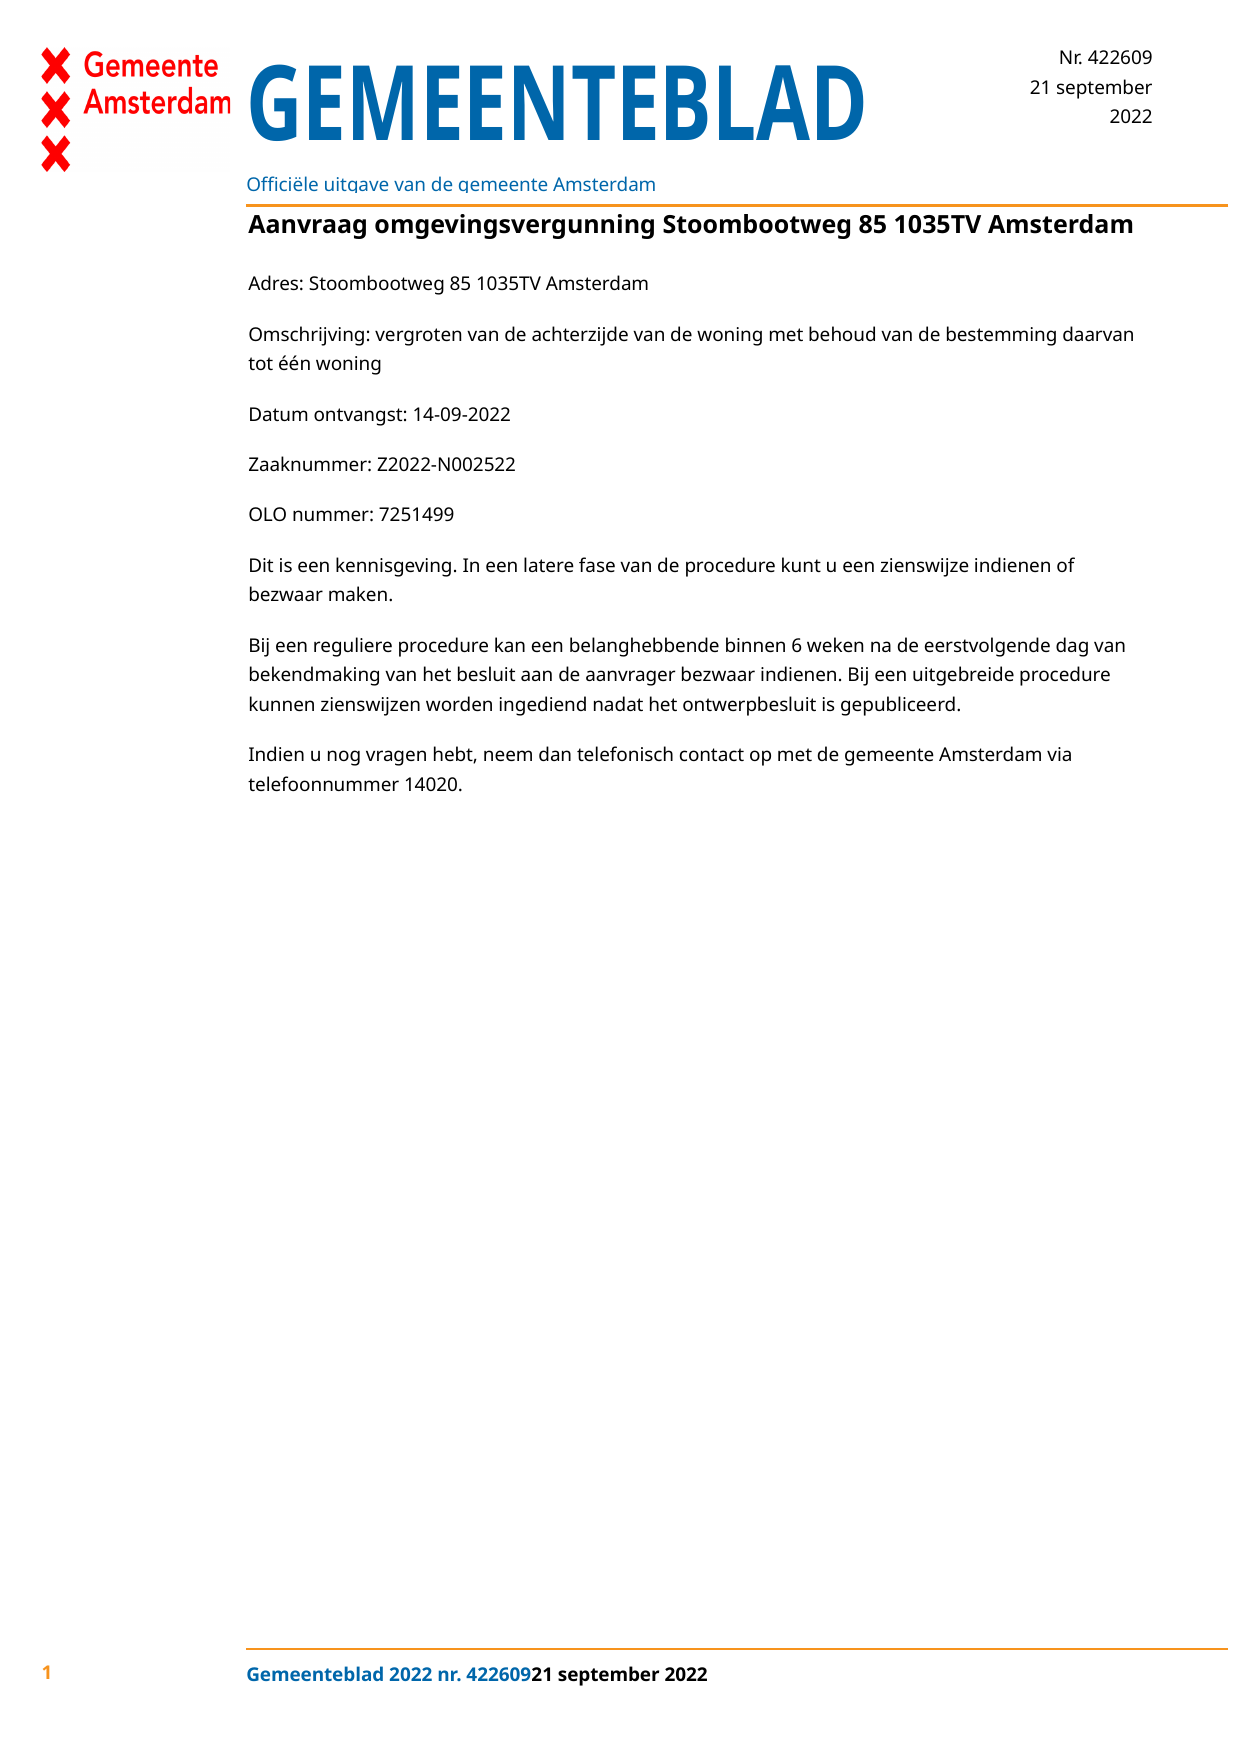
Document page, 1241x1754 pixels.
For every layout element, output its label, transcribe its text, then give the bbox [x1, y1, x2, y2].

text Indien u nog vragen hebt, neem dan telefonisch contact op met de gemeente Amsterdam via telefoonnummer 14020. [248, 742, 1152, 797]
text Adres: Stoombootweg 85 1035TV Amsterdam [248, 270, 1152, 296]
text Datum ontvangst: 14-09-2022 [248, 401, 1152, 426]
text Bij een reguliere procedure kan een belanghebbende binnen 6 weken na de eerstvolgende dag van bekendmaking van het besluit aan de aanvrager bezwaar indienen. Bij een uitgebreide procedure kunnen zienswijzen worden ingediend nadat het ontwerpbesluit is gepubliceerd. [248, 632, 1152, 717]
text OLO nummer: 7251499 [248, 502, 1152, 527]
text Aanvraag omgevingsvergunning Stoombootweg 85 1035TV Amsterdam [248, 207, 1152, 241]
picture [41, 47, 231, 172]
text Omschrijving: vergroten van de achterzijde van de woning met behoud van de bestemming daarvan tot één woning [248, 321, 1152, 376]
text Dit is een kennisgeving. In een latere fase van de procedure kunt u een zienswijze indienen of bezwaar maken. [248, 552, 1152, 607]
text Zaaknummer: Z2022-N002522 [248, 451, 1152, 477]
